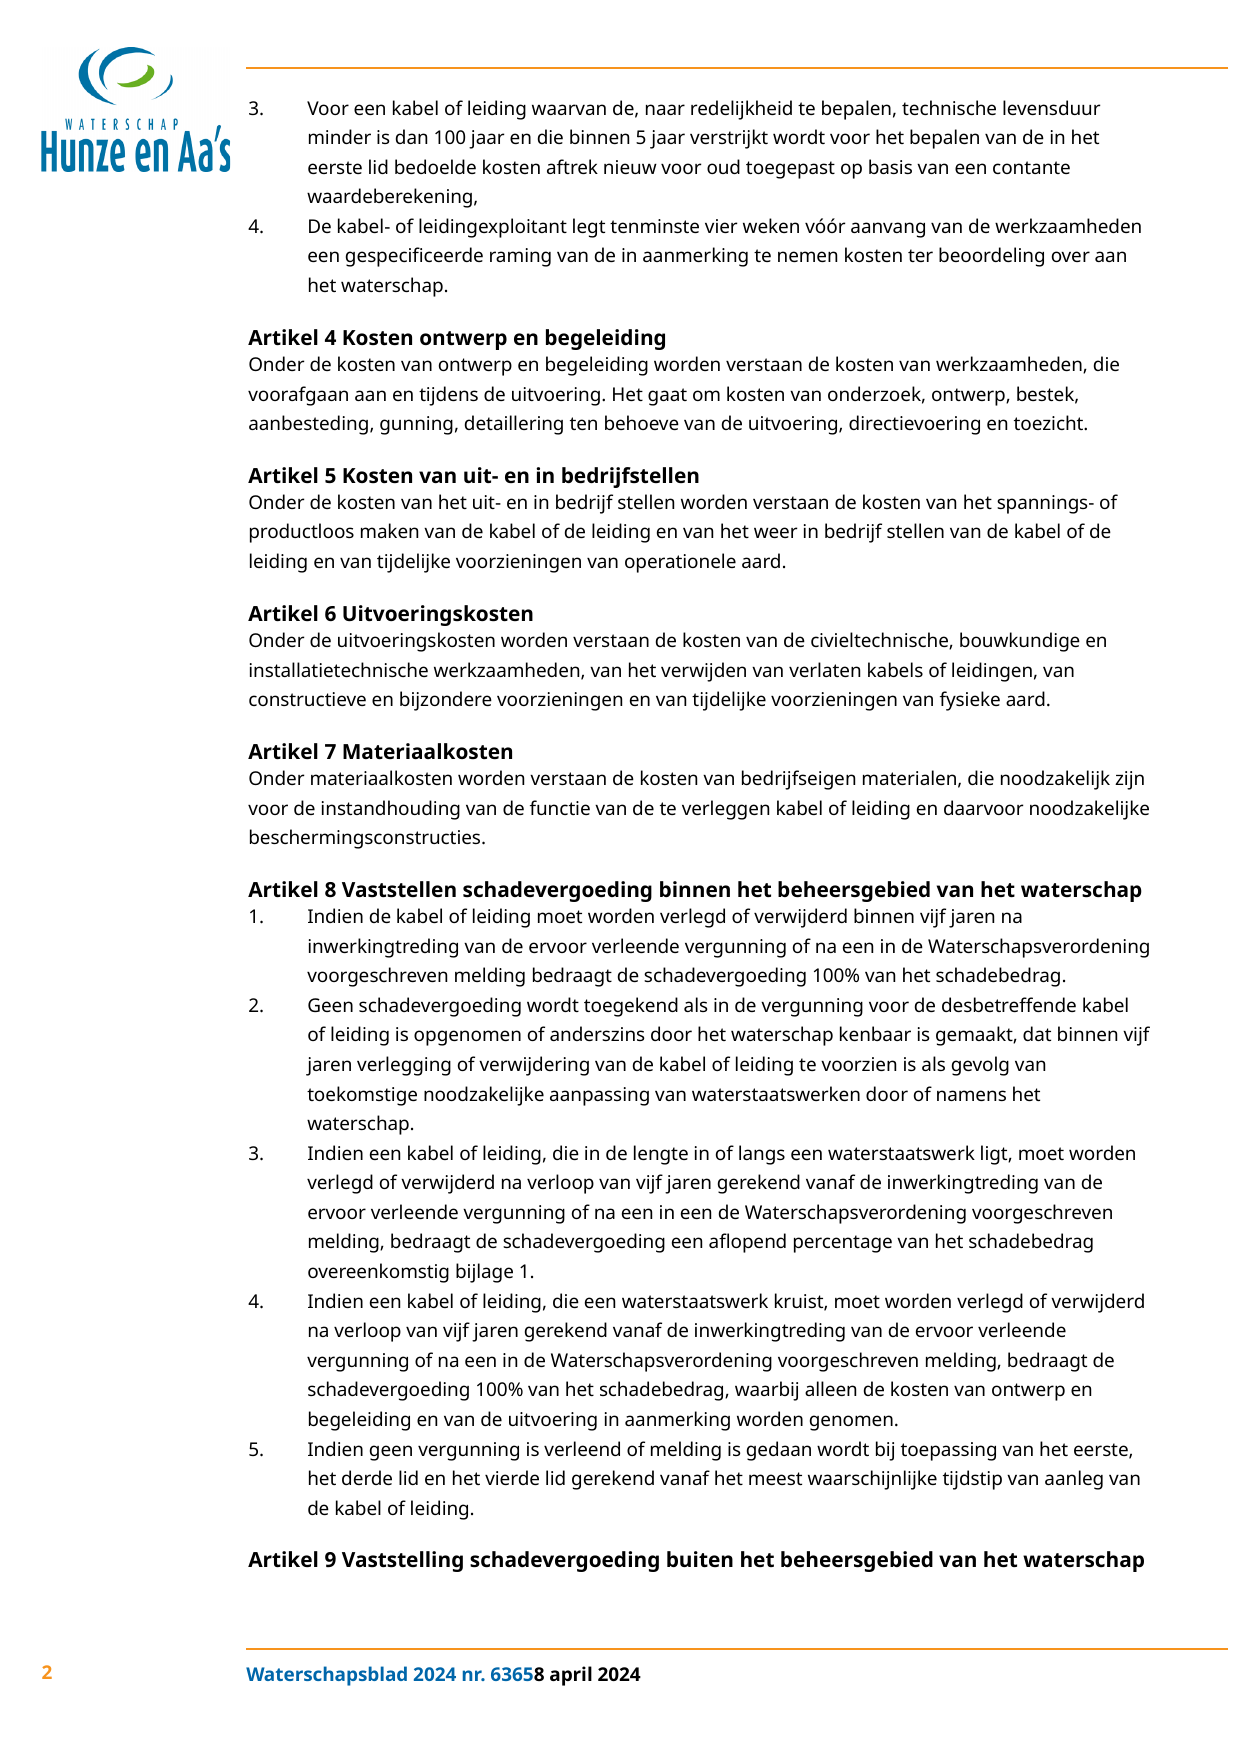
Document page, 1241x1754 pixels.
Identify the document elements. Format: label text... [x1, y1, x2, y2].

text Artikel 7 Materiaalkosten [248, 737, 1152, 765]
text Artikel 9 Vaststelling schadevergoeding buiten het beheersgebied van het waterschap [248, 1545, 1152, 1574]
list Voor een kabel of leiding waarvan de, naar redelijkheid te bepalen, technische levensduur minder is dan 100 jaar en die binnen 5 jaar verstrijkt wordt voor het bepalen van de in het eerste lid bedoelde kosten aftrek nieuw voor oud toegepast op basis van een contante waardeberekening, [248, 95, 1152, 209]
list Indien een kabel of leiding, die een waterstaatswerk kruist, moet worden verlegd of verwijderd na verloop van vijf jaren gerekend vanaf de inwerkingtreding van de ervoor verleende vergunning of na een in de Waterschapsverordening voorgeschreven melding, bedraagt de schadevergoeding 100% van het schadebedrag, waarbij alleen de kosten van ontwerp en begeleiding en van de uitvoering in aanmerking worden genomen. [248, 1288, 1152, 1432]
picture [41, 47, 231, 172]
list Indien een kabel of leiding, die in de lengte in of langs een waterstaatswerk ligt, moet worden verlegd of verwijderd na verloop van vijf jaren gerekend vanaf de inwerkingtreding van de ervoor verleende vergunning of na een in een de Waterschapsverordening voorgeschreven melding, bedraagt de schadevergoeding een aflopend percentage van het schadebedrag overeenkomstig bijlage 1. [248, 1140, 1152, 1284]
text Onder de uitvoeringskosten worden verstaan de kosten van de civieltechnische, bouwkundige en installatietechnische werkzaamheden, van het verwijden van verlaten kabels of leidingen, van constructieve en bijzondere voorzieningen en van tijdelijke voorzieningen van fysieke aard. [248, 627, 1152, 712]
text Onder de kosten van ontwerp en begeleiding worden verstaan de kosten van werkzaamheden, die voorafgaan aan en tijdens de uitvoering. Het gaat om kosten van onderzoek, ontwerp, bestek, aanbesteding, gunning, detaillering ten behoeve van de uitvoering, directievoering en toezicht. [248, 351, 1152, 436]
text Artikel 6 Uitvoeringskosten [248, 599, 1152, 627]
list Indien geen vergunning is verleend of melding is gedaan wordt bij toepassing van het eerste, het derde lid en het vierde lid gerekend vanaf het meest waarschijnlijke tijdstip van aanleg van de kabel of leiding. [248, 1436, 1152, 1521]
list De kabel- of leidingexploitant legt tenminste vier weken vóór aanvang van de werkzaamheden een gespecificeerde raming van de in aanmerking te nemen kosten ter beoordeling over aan het waterschap. [248, 213, 1152, 298]
text Artikel 8 Vaststellen schadevergoeding binnen het beheersgebied van het waterschap [248, 875, 1152, 903]
list Geen schadevergoeding wordt toegekend als in de vergunning voor de desbetreffende kabel of leiding is opgenomen of anderszins door het waterschap kenbaar is gemaakt, dat binnen vijf jaren verlegging of verwijdering van de kabel of leiding te voorzien is als gevolg van toekomstige noodzakelijke aanpassing van waterstaatswerken door of namens het waterschap. [248, 992, 1152, 1136]
picture [183, 163, 191, 172]
text Onder de kosten van het uit- en in bedrijf stellen worden verstaan de kosten van het spannings- of productloos maken van de kabel of de leiding en van het weer in bedrijf stellen van de kabel of de leiding en van tijdelijke voorzieningen van operationele aard. [248, 489, 1152, 574]
text Artikel 5 Kosten van uit- en in bedrijfstellen [248, 461, 1152, 489]
list Indien de kabel of leiding moet worden verlegd of verwijderd binnen vijf jaren na inwerkingtreding van de ervoor verleende vergunning of na een in de Waterschapsverordening voorgeschreven melding bedraagt de schadevergoeding 100% van het schadebedrag. [248, 903, 1152, 988]
text Artikel 4 Kosten ontwerp en begeleiding [248, 323, 1152, 351]
text Onder materiaalkosten worden verstaan de kosten van bedrijfseigen materialen, die noodzakelijk zijn voor de instandhouding van de functie van de te verleggen kabel of leiding en daarvoor noodzakelijke beschermingsconstructies. [248, 765, 1152, 850]
picture [226, 145, 231, 156]
picture [47, 154, 51, 172]
